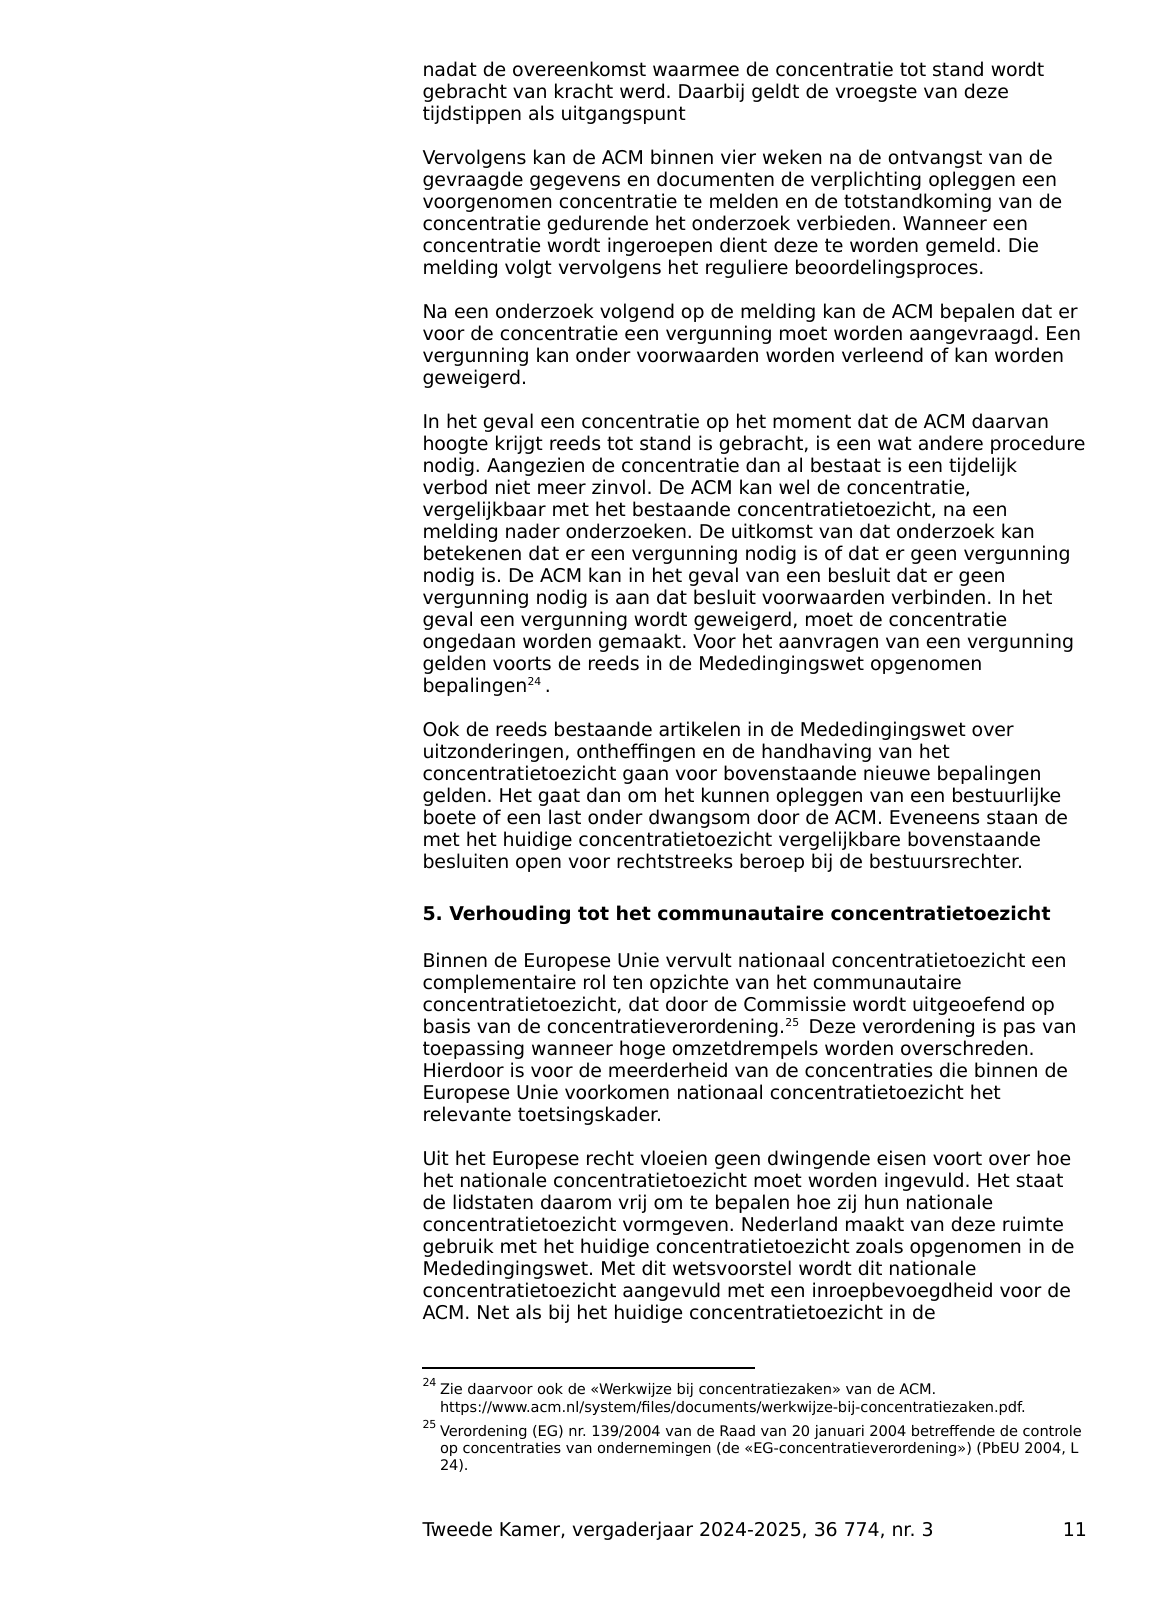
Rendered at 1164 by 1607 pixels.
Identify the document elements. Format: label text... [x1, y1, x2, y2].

text In het geval een concentratie op het moment dat de ACM daarvan hoogte krijgt reeds tot stand is gebracht, is een wat andere procedure nodig. Aangezien de concentratie dan al bestaat is een tijdelijk verbod niet meer zinvol. De ACM kan wel de concentratie, vergelijkbaar met het bestaande concentratietoezicht, na een melding nader onderzoeken. De uitkomst van dat onderzoek kan betekenen dat er een vergunning nodig is of dat er geen vergunning nodig is. De ACM kan in het geval van een besluit dat er geen vergunning nodig is aan dat besluit voorwaarden verbinden. In het geval een vergunning wordt geweigerd, moet de concentratie ongedaan worden gemaakt. Voor het aanvragen van een vergunning gelden voorts de reeds in de Mededingingswet opgenomen bepalingen. [422, 411, 1087, 697]
text Vervolgens kan de ACM binnen vier weken na de ontvangst van de gevraagde gegevens en documenten de verplichting opleggen een voorgenomen concentratie te melden en de totstandkoming van de concentratie gedurende het onderzoek verbieden. Wanneer een concentratie wordt ingeroepen dient deze te worden gemeld. Die melding volgt vervolgens het reguliere beoordelingsproces. [422, 147, 1087, 279]
text Verordening (EG) nr. 139/2004 van de Raad van 20 januari 2004 betreffende de controle op concentraties van ondernemingen (de «EG-concentratieverordening») (PbEU 2004, L 24). [422, 1418, 1087, 1474]
text Ook de reeds bestaande artikelen in de Mededingingswet over uitzonderingen, ontheffingen en de handhaving van het concentratietoezicht gaan voor bovenstaande nieuwe bepalingen gelden. Het gaat dan om het kunnen opleggen van een bestuurlijke boete of een last onder dwangsom door de ACM. Eveneens staan de met het huidige concentratietoezicht vergelijkbare bovenstaande besluiten open voor rechtstreeks beroep bij de bestuursrechter. [422, 719, 1087, 873]
subtitle 5. Verhouding tot het communautaire concentratietoezicht [422, 903, 1087, 925]
text Na een onderzoek volgend op de melding kan de ACM bepalen dat er voor de concentratie een vergunning moet worden aangevraagd. Een vergunning kan onder voorwaarden worden verleend of kan worden geweigerd. [422, 301, 1087, 389]
text nadat de overeenkomst waarmee de concentratie tot stand wordt gebracht van kracht werd. Daarbij geldt de vroegste van deze tijdstippen als uitgangspunt [422, 59, 1087, 125]
text Zie daarvoor ook de «Werkwijze bij concentratiezaken» van de ACM. https://www.acm.nl/system/files/documents/werkwijze-bij-concentratiezaken.pdf. [422, 1377, 1087, 1416]
text Binnen de Europese Unie vervult nationaal concentratietoezicht een complementaire rol ten opzichte van het communautaire concentratietoezicht, dat door de Commissie wordt uitgeoefend op basis van de concentratieverordening. Deze verordening is pas van toepassing wanneer hoge omzetdrempels worden overschreden. Hierdoor is voor de meerderheid van de concentraties die binnen de Europese Unie voorkomen nationaal concentratietoezicht het relevante toetsingskader. [422, 950, 1087, 1126]
text Uit het Europese recht vloeien geen dwingende eisen voort over hoe het nationale concentratietoezicht moet worden ingevuld. Het staat de lidstaten daarom vrij om te bepalen hoe zij hun nationale concentratietoezicht vormgeven. Nederland maakt van deze ruimte gebruik met het huidige concentratietoezicht zoals opgenomen in de Mededingingswet. Met dit wetsvoorstel wordt dit nationale concentratietoezicht aangevuld met een inroepbevoegdheid voor de ACM. Net als bij het huidige concentratietoezicht in de [422, 1148, 1087, 1324]
